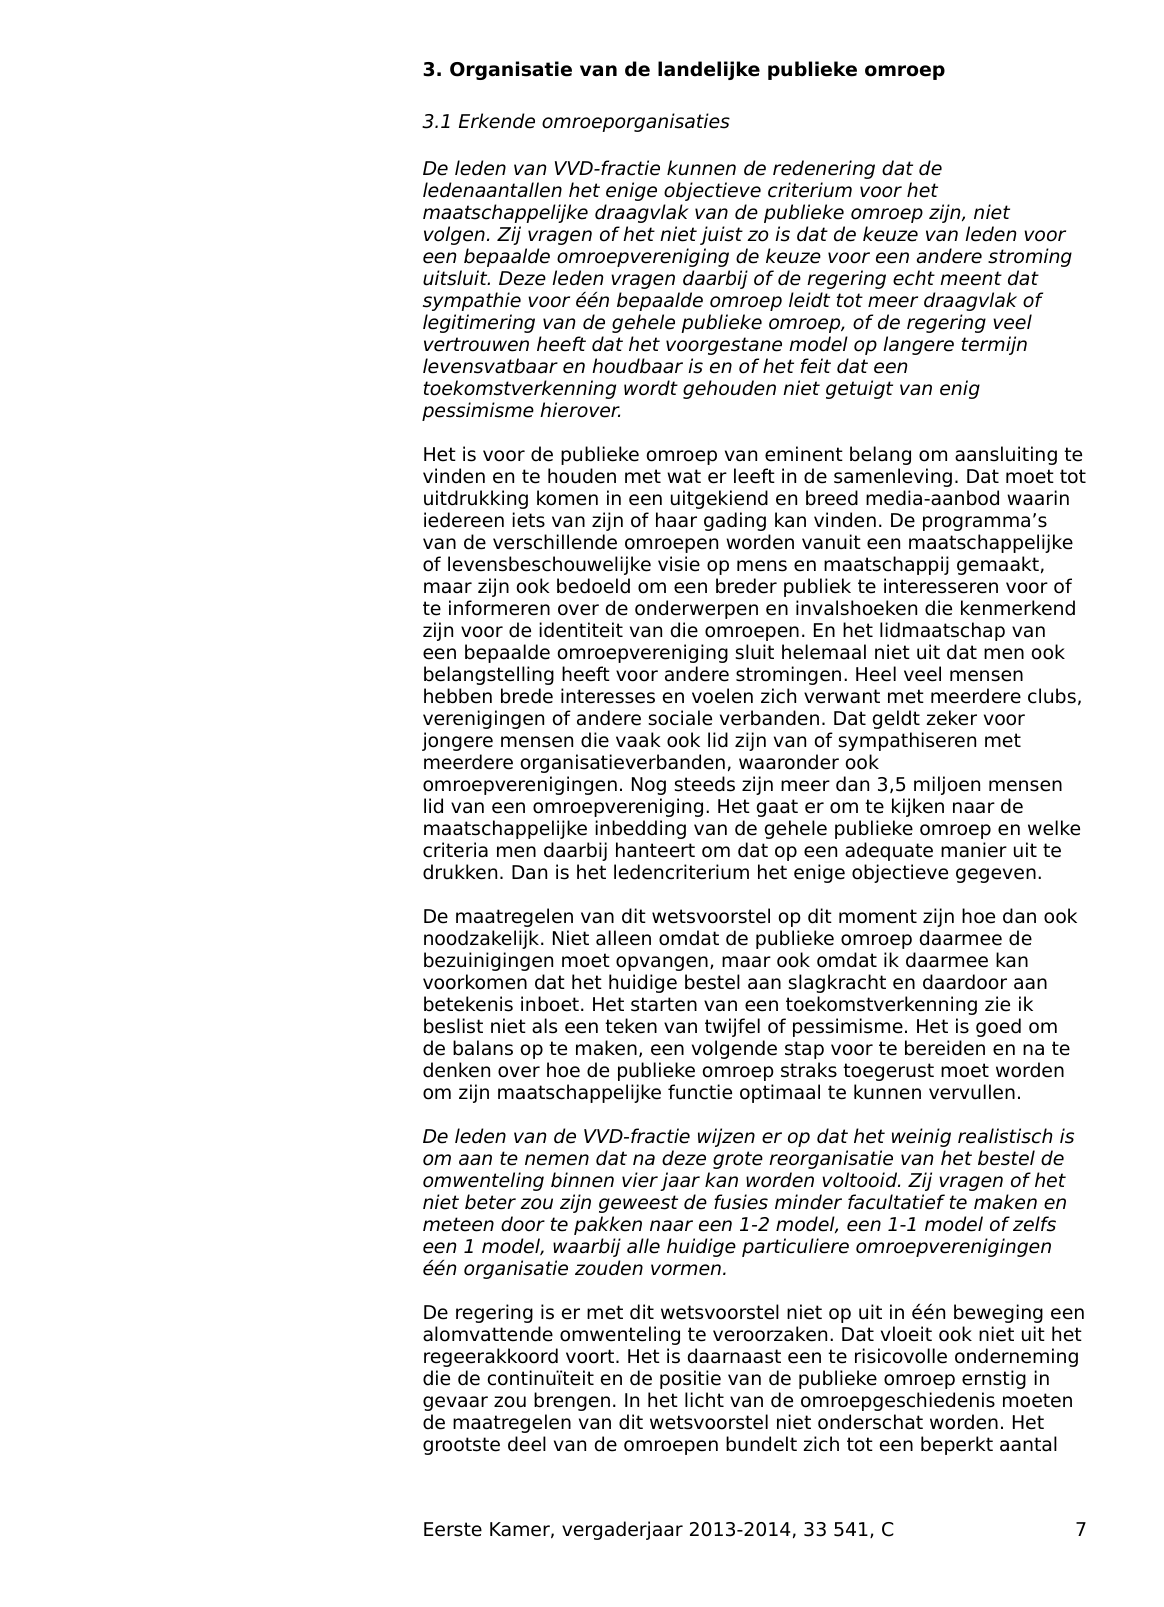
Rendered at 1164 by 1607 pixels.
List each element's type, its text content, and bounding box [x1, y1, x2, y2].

text Het is voor de publieke omroep van eminent belang om aansluiting te vinden en te houden met wat er leeft in de samenleving. Dat moet tot uitdrukking komen in een uitgekiend en breed media-aanbod waarin iedereen iets van zijn of haar gading kan vinden. De programma’s van de verschillende omroepen worden vanuit een maatschappelijke of levensbeschouwelijke visie op mens en maatschappij gemaakt, maar zijn ook bedoeld om een breder publiek te interesseren voor of te informeren over de onderwerpen en invalshoeken die kenmerkend zijn voor de identiteit van die omroepen. En het lidmaatschap van een bepaalde omroepvereniging sluit helemaal niet uit dat men ook belangstelling heeft voor andere stromingen. Heel veel mensen hebben brede interesses en voelen zich verwant met meerdere clubs, verenigingen of andere sociale verbanden. Dat geldt zeker voor jongere mensen die vaak ook lid zijn van of sympathiseren met meerdere organisatieverbanden, waaronder ook omroepverenigingen. Nog steeds zijn meer dan 3,5 miljoen mensen lid van een omroepvereniging. Het gaat er om te kijken naar de maatschappelijke inbedding van de gehele publieke omroep en welke criteria men daarbij hanteert om dat op een adequate manier uit te drukken. Dan is het ledencriterium het enige objectieve gegeven. [422, 444, 1087, 883]
text De leden van VVD-fractie kunnen de redenering dat de ledenaantallen het enige objectieve criterium voor het maatschappelijke draagvlak van de publieke omroep zijn, niet volgen. Zij vragen of het niet juist zo is dat de keuze van leden voor een bepaalde omroepvereniging de keuze voor een andere stroming uitsluit. Deze leden vragen daarbij of de regering echt meent dat sympathie voor één bepaalde omroep leidt tot meer draagvlak of legitimering van de gehele publieke omroep, of de regering veel vertrouwen heeft dat het voorgestane model op langere termijn levensvatbaar en houdbaar is en of het feit dat een toekomstverkenning wordt gehouden niet getuigt van enig pessimisme hierover. [422, 158, 1087, 422]
text De leden van de VVD-fractie wijzen er op dat het weinig realistisch is om aan te nemen dat na deze grote reorganisatie van het bestel de omwenteling binnen vier jaar kan worden voltooid. Zij vragen of het niet beter zou zijn geweest de fusies minder facultatief te maken en meteen door te pakken naar een 1-2 model, een 1-1 model of zelfs een 1 model, waarbij alle huidige particuliere omroepverenigingen één organisatie zouden vormen. [422, 1126, 1087, 1279]
subtitle 3. Organisatie van de landelijke publieke omroep [422, 59, 1087, 81]
text De maatregelen van dit wetsvoorstel op dit moment zijn hoe dan ook noodzakelijk. Niet alleen omdat de publieke omroep daarmee de bezuinigingen moet opvangen, maar ook omdat ik daarmee kan voorkomen dat het huidige bestel aan slagkracht en daardoor aan betekenis inboet. Het starten van een toekomstverkenning zie ik beslist niet als een teken van twijfel of pessimisme. Het is goed om de balans op te maken, een volgende stap voor te bereiden en na te denken over hoe de publieke omroep straks toegerust moet worden om zijn maatschappelijke functie optimaal te kunnen vervullen. [422, 906, 1087, 1103]
text De regering is er met dit wetsvoorstel niet op uit in één beweging een alomvattende omwenteling te veroorzaken. Dat vloeit ook niet uit het regeerakkoord voort. Het is daarnaast een te risicovolle onderneming die de continuïteit en de positie van de publieke omroep ernstig in gevaar zou brengen. In het licht van de omroepgeschiedenis moeten de maatregelen van dit wetsvoorstel niet onderschat worden. Het grootste deel van de omroepen bundelt zich tot een beperkt aantal [422, 1302, 1087, 1456]
subtitle 3.1 Erkende omroeporganisaties [422, 111, 1087, 133]
